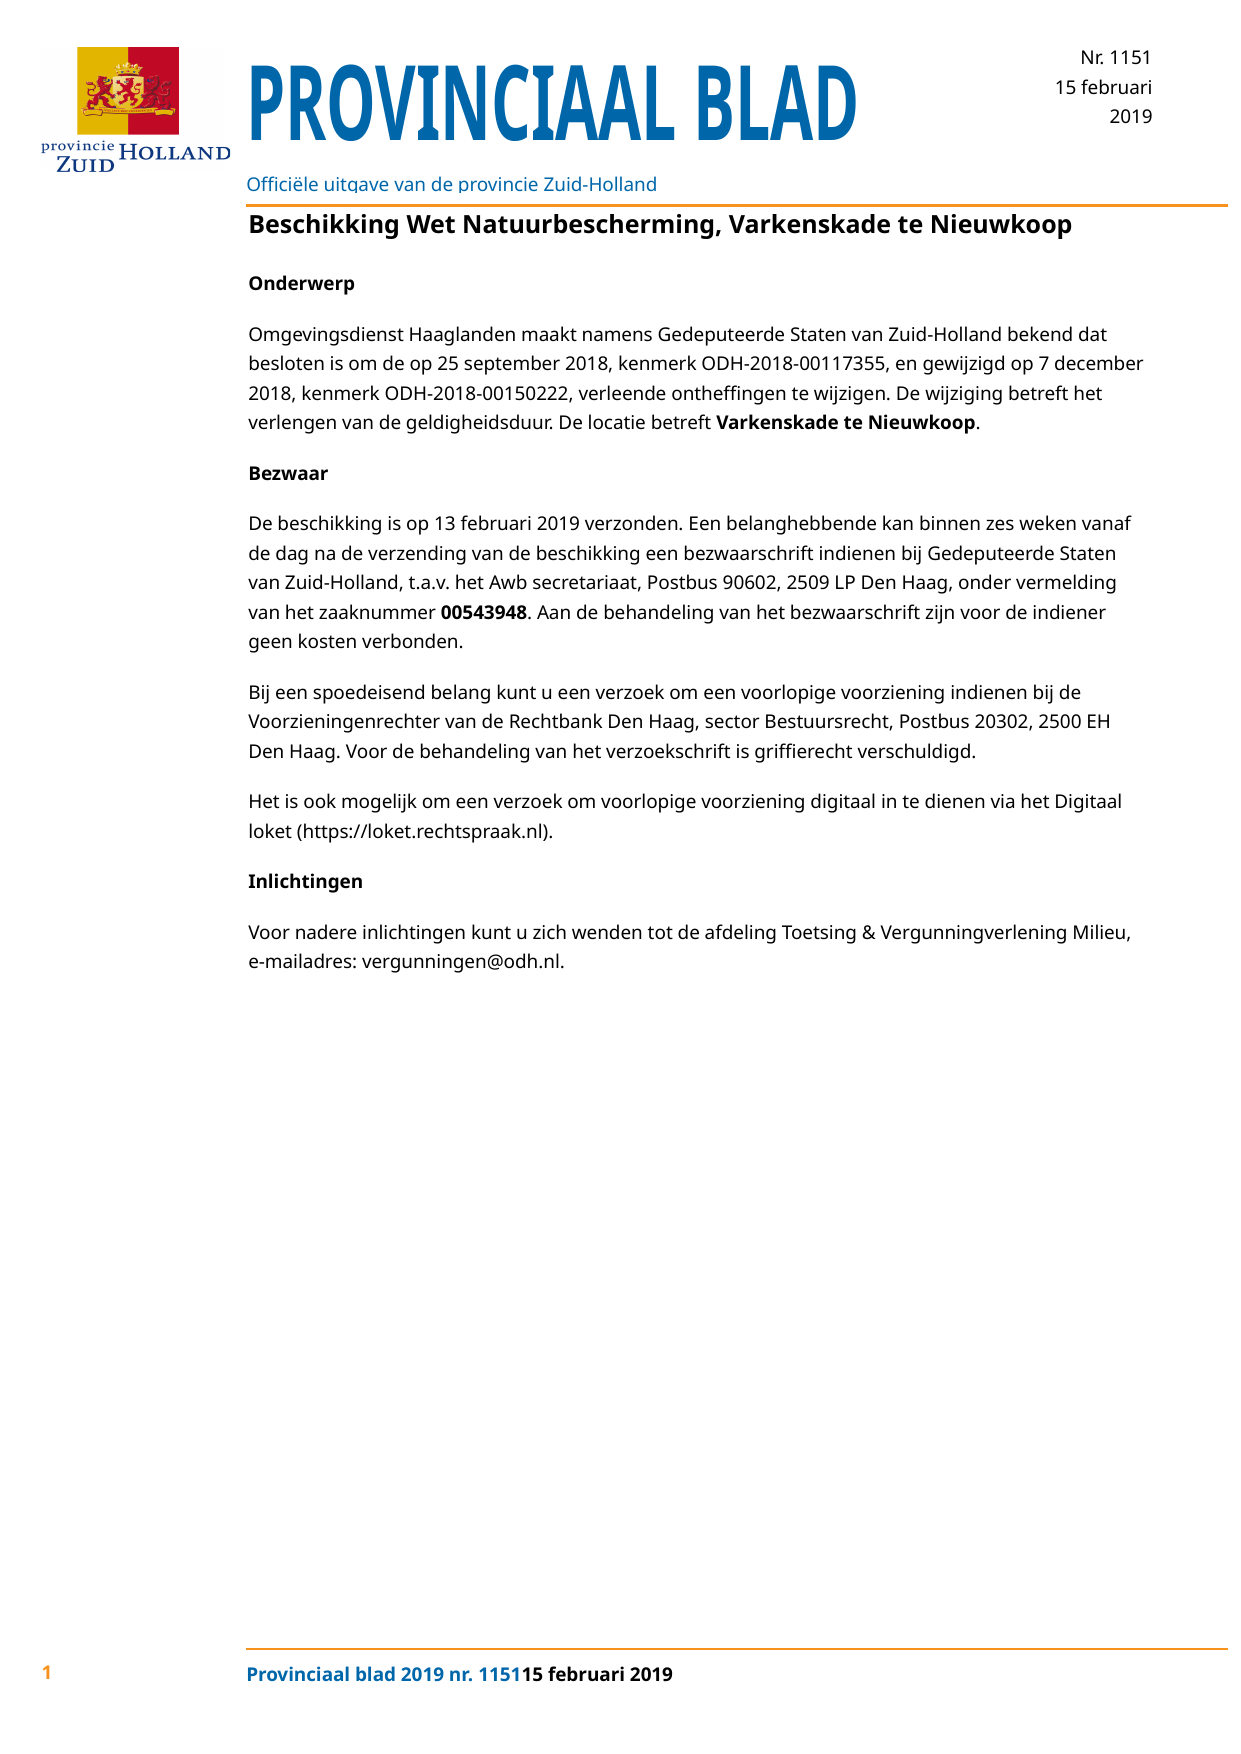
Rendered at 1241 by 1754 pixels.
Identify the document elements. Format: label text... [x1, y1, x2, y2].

text Beschikking Wet Natuurbescherming, Varkenskade te Nieuwkoop [248, 207, 1152, 241]
text De beschikking is op 13 februari 2019 verzonden. Een belanghebbende kan binnen zes weken vanaf de dag na de verzending van de beschikking een bezwaarschrift indienen bij Gedeputeerde Staten van Zuid-Holland, t.a.v. het Awb secretariaat, Postbus 90602, 2509 LP Den Haag, onder vermelding van het zaaknummer 00543948. Aan de behandeling van het bezwaarschrift zijn voor de indiener geen kosten verbonden. [248, 510, 1152, 654]
text Bij een spoedeisend belang kunt u een verzoek om een voorlopige voorziening indienen bij de Voorzieningenrechter van de Rechtbank Den Haag, sector Bestuursrecht, Postbus 20302, 2500 EH Den Haag. Voor de behandeling van het verzoekschrift is griffierecht verschuldigd. [248, 679, 1152, 764]
text Inlichtingen [248, 869, 1152, 894]
text Voor nadere inlichtingen kunt u zich wenden tot de afdeling Toetsing & Vergunningverlening Milieu, e-mailadres: vergunningen@odh.nl. [248, 919, 1152, 974]
text Omgevingsdienst Haaglanden maakt namens Gedeputeerde Staten van Zuid-Holland bekend dat besloten is om de op 25 september 2018, kenmerk ODH-2018-00117355, en gewijzigd op 7 december 2018, kenmerk ODH-2018-00150222, verleende ontheffingen te wijzigen. De wijziging betreft het verlengen van de geldigheidsduur. De locatie betreft Varkenskade te Nieuwkoop. [248, 321, 1152, 435]
text Bezwaar [248, 460, 1152, 486]
text Het is ook mogelijk om een verzoek om voorlopige voorziening digitaal in te dienen via het Digitaal loket (https://loket.rechtspraak.nl). [248, 789, 1152, 844]
picture [41, 47, 231, 172]
text Onderwerp [248, 270, 1152, 296]
